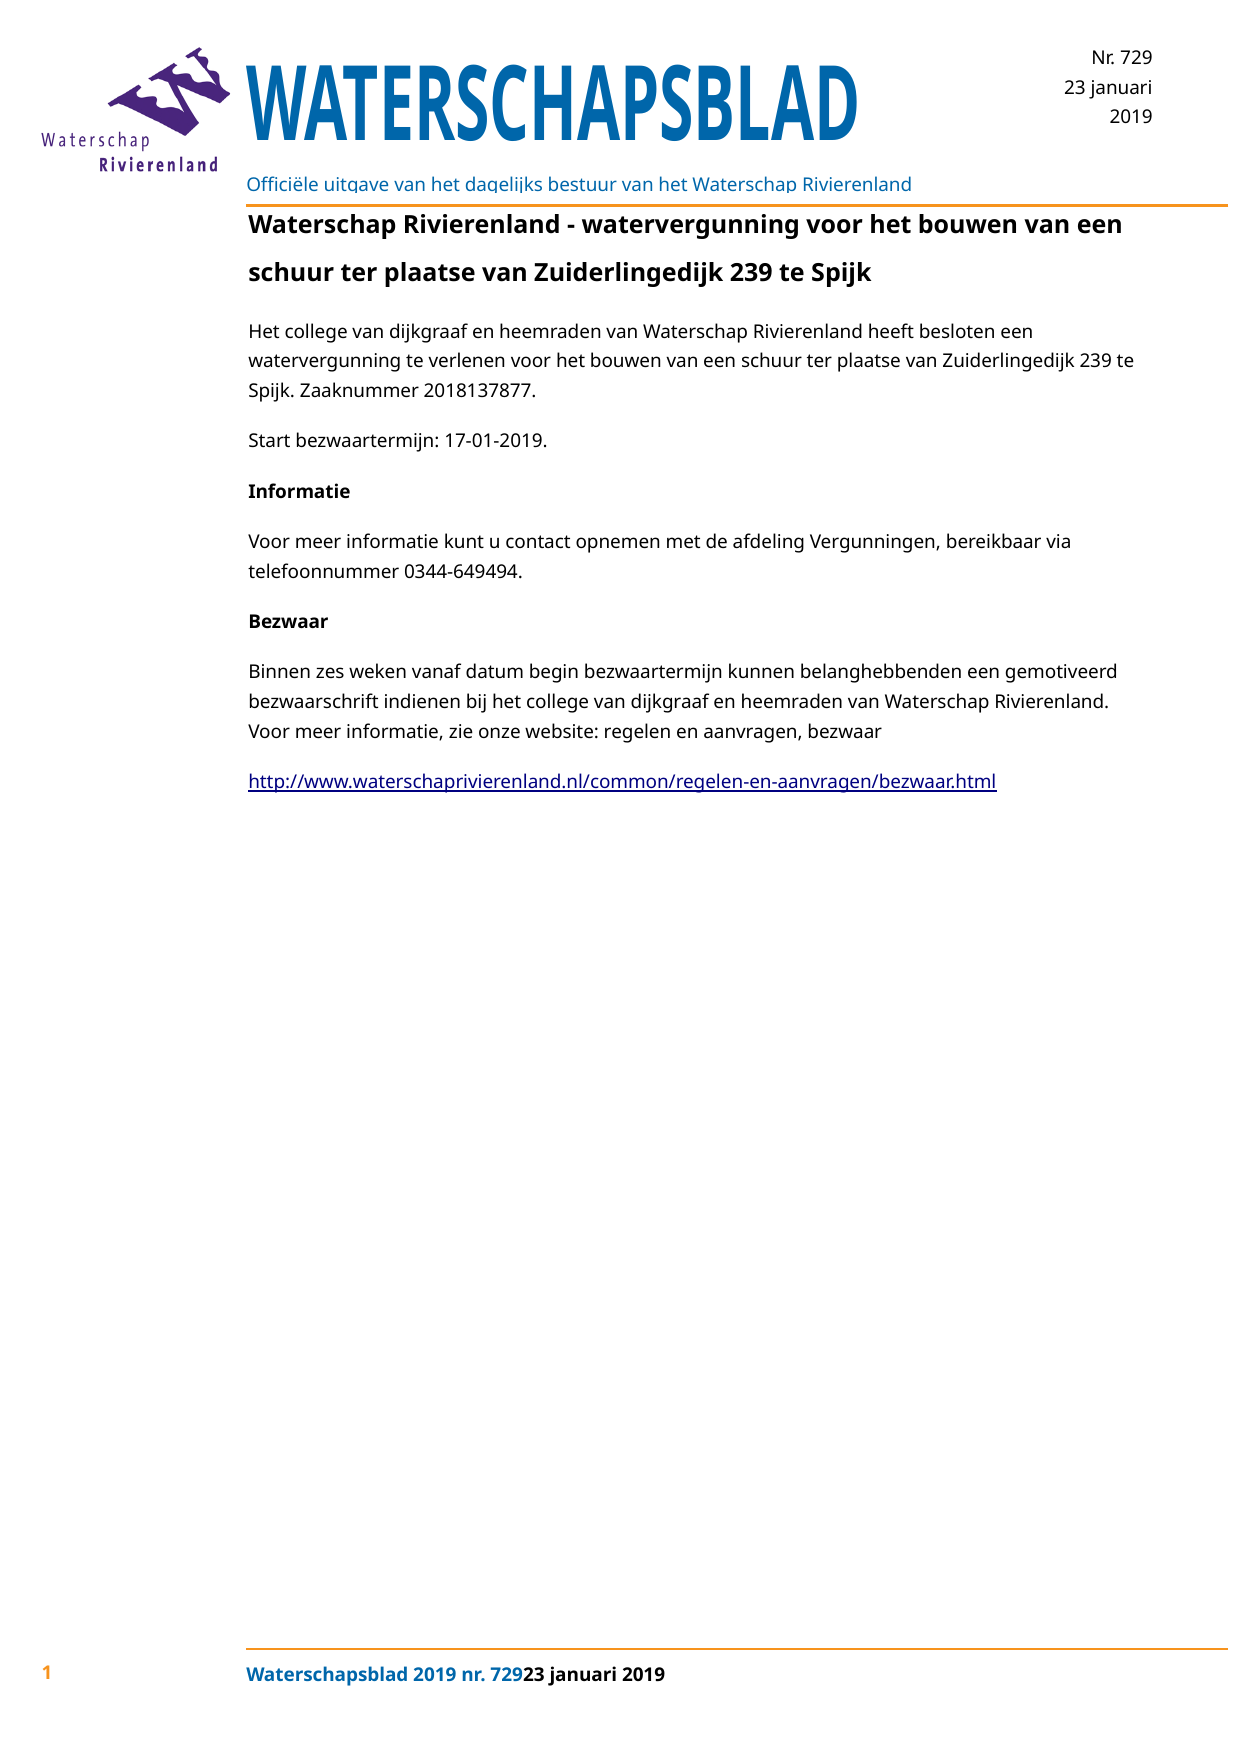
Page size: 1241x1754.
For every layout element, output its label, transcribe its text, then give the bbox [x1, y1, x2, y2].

text Start bezwaartermijn: 17-01-2019. [248, 427, 1152, 453]
text Binnen zes weken vanaf datum begin bezwaartermijn kunnen belanghebbenden een gemotiveerd bezwaarschrift indienen bij het college van dijkgraaf en heemraden van Waterschap Rivierenland. Voor meer informatie, zie onze website: regelen en aanvragen, bezwaar [248, 659, 1152, 744]
text Bezwaar [248, 608, 1152, 634]
picture [41, 47, 231, 172]
text http://www.waterschaprivierenland.nl/common/regelen-en-aanvragen/bezwaar.html [248, 768, 1152, 794]
text Informatie [248, 478, 1152, 504]
text Waterschap Rivierenland - watervergunning voor het bouwen van een schuur ter plaatse van Zuiderlingedijk 239 te Spijk [248, 207, 1152, 288]
text Het college van dijkgraaf en heemraden van Waterschap Rivierenland heeft besloten een watervergunning te verlenen voor het bouwen van een schuur ter plaatse van Zuiderlingedijk 239 te Spijk. Zaaknummer 2018137877. [248, 318, 1152, 403]
text Voor meer informatie kunt u contact opnemen met de afdeling Vergunningen, bereikbaar via telefoonnummer 0344-649494. [248, 528, 1152, 584]
